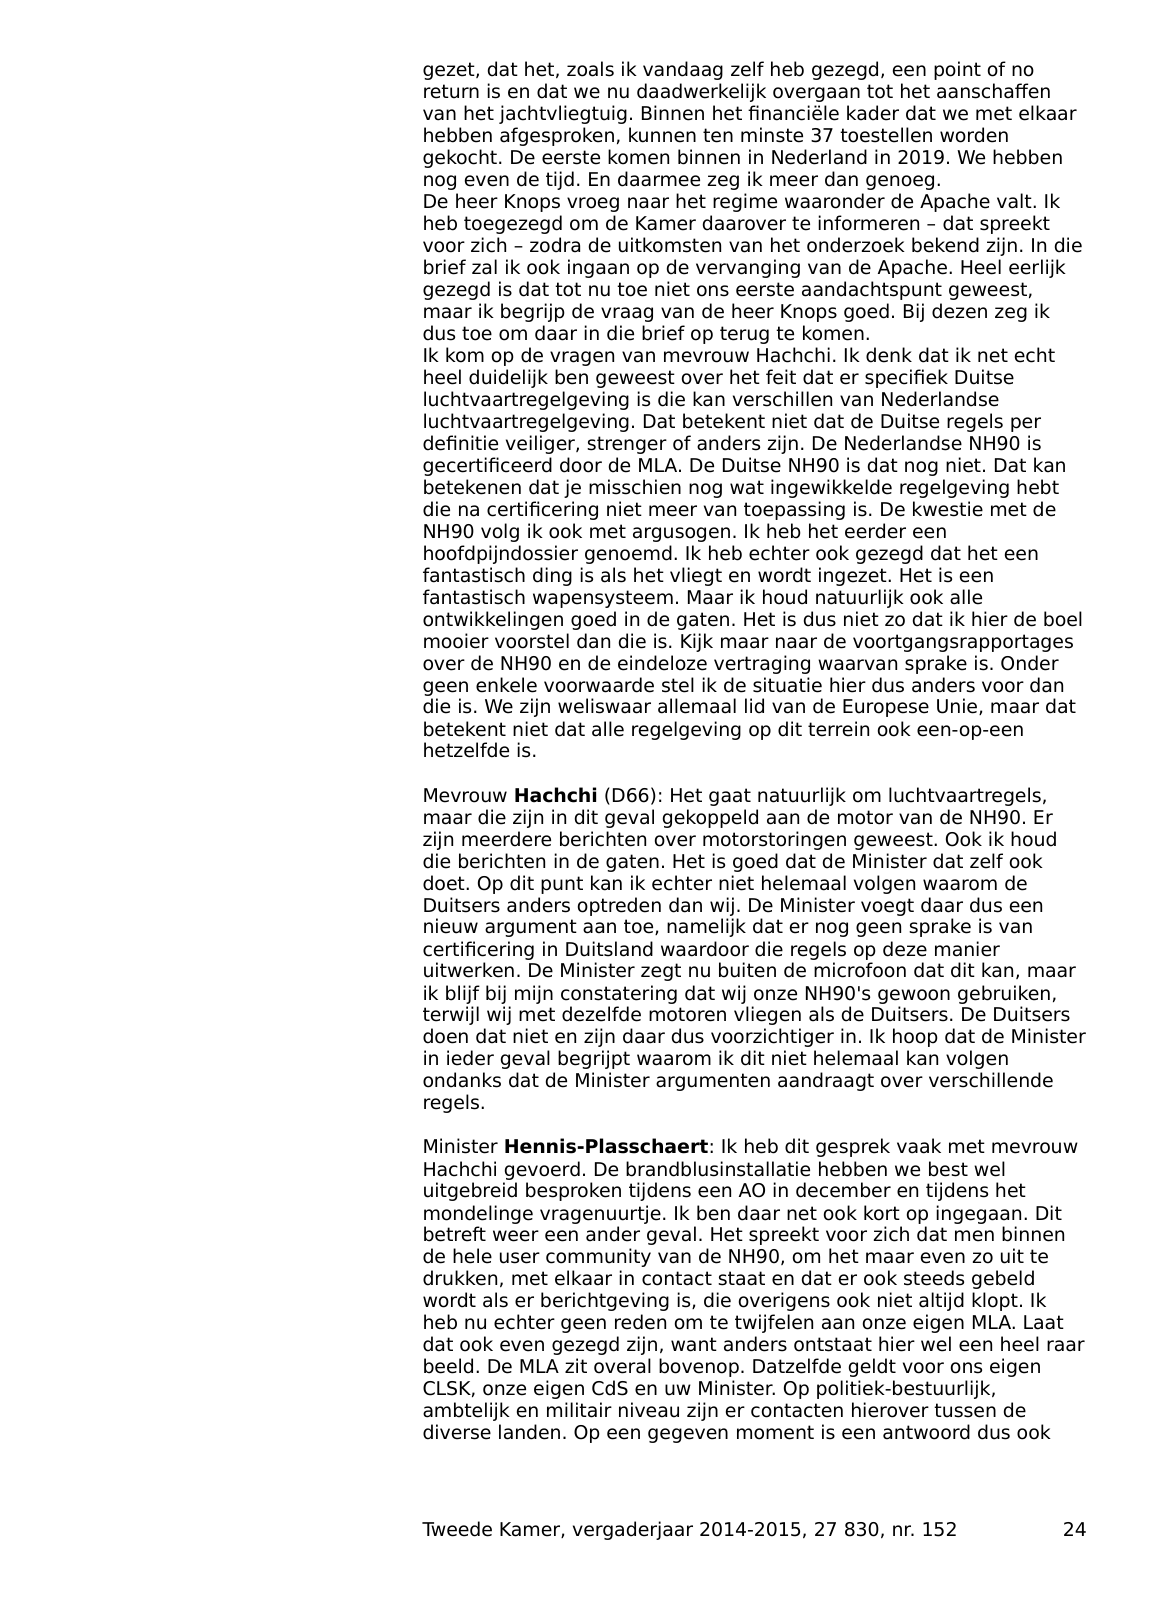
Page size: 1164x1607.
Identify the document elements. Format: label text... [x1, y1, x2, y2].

text Minister Hennis-Plasschaert: Ik heb dit gesprek vaak met mevrouw Hachchi gevoerd. De brandblusinstallatie hebben we best wel uitgebreid besproken tijdens een AO in december en tijdens het mondelinge vragenuurtje. Ik ben daar net ook kort op ingegaan. Dit betreft weer een ander geval. Het spreekt voor zich dat men binnen de hele user community van de NH90, om het maar even zo uit te drukken, met elkaar in contact staat en dat er ook steeds gebeld wordt als er berichtgeving is, die overigens ook niet altijd klopt. Ik heb nu echter geen reden om te twijfelen aan onze eigen MLA. Laat dat ook even gezegd zijn, want anders ontstaat hier wel een heel raar beeld. De MLA zit overal bovenop. Datzelfde geldt voor ons eigen CLSK, onze eigen CdS en uw Minister. Op politiek-bestuurlijk, ambtelijk en militair niveau zijn er contacten hierover tussen de diverse landen. Op een gegeven moment is een antwoord dus ook [422, 1136, 1087, 1444]
text De heer Knops vroeg naar het regime waaronder de Apache valt. Ik heb toegezegd om de Kamer daarover te informeren – dat spreekt voor zich – zodra de uitkomsten van het onderzoek bekend zijn. In die brief zal ik ook ingaan op de vervanging van de Apache. Heel eerlijk gezegd is dat tot nu toe niet ons eerste aandachtspunt geweest, maar ik begrijp de vraag van de heer Knops goed. Bij dezen zeg ik dus toe om daar in die brief op terug te komen. [422, 191, 1087, 345]
text Ik kom op de vragen van mevrouw Hachchi. Ik denk dat ik net echt heel duidelijk ben geweest over het feit dat er specifiek Duitse luchtvaartregelgeving is die kan verschillen van Nederlandse luchtvaartregelgeving. Dat betekent niet dat de Duitse regels per definitie veiliger, strenger of anders zijn. De Nederlandse NH90 is gecertificeerd door de MLA. De Duitse NH90 is dat nog niet. Dat kan betekenen dat je misschien nog wat ingewikkelde regelgeving hebt die na certificering niet meer van toepassing is. De kwestie met de NH90 volg ik ook met argusogen. Ik heb het eerder een hoofdpijndossier genoemd. Ik heb echter ook gezegd dat het een fantastisch ding is als het vliegt en wordt ingezet. Het is een fantastisch wapensysteem. Maar ik houd natuurlijk ook alle ontwikkelingen goed in de gaten. Het is dus niet zo dat ik hier de boel mooier voorstel dan die is. Kijk maar naar de voortgangsrapportages over de NH90 en de eindeloze vertraging waarvan sprake is. Onder geen enkele voorwaarde stel ik de situatie hier dus anders voor dan die is. We zijn weliswaar allemaal lid van de Europese Unie, maar dat betekent niet dat alle regelgeving op dit terrein ook een-op-een hetzelfde is. [422, 345, 1087, 762]
text Mevrouw Hachchi (D66): Het gaat natuurlijk om luchtvaartregels, maar die zijn in dit geval gekoppeld aan de motor van de NH90. Er zijn meerdere berichten over motorstoringen geweest. Ook ik houd die berichten in de gaten. Het is goed dat de Minister dat zelf ook doet. Op dit punt kan ik echter niet helemaal volgen waarom de Duitsers anders optreden dan wij. De Minister voegt daar dus een nieuw argument aan toe, namelijk dat er nog geen sprake is van certificering in Duitsland waardoor die regels op deze manier uitwerken. De Minister zegt nu buiten de microfoon dat dit kan, maar ik blijf bij mijn constatering dat wij onze NH90's gewoon gebruiken, terwijl wij met dezelfde motoren vliegen als de Duitsers. De Duitsers doen dat niet en zijn daar dus voorzichtiger in. Ik hoop dat de Minister in ieder geval begrijpt waarom ik dit niet helemaal kan volgen ondanks dat de Minister argumenten aandraagt over verschillende regels. [422, 784, 1087, 1114]
text gezet, dat het, zoals ik vandaag zelf heb gezegd, een point of no return is en dat we nu daadwerkelijk overgaan tot het aanschaffen van het jachtvliegtuig. Binnen het financiële kader dat we met elkaar hebben afgesproken, kunnen ten minste 37 toestellen worden gekocht. De eerste komen binnen in Nederland in 2019. We hebben nog even de tijd. En daarmee zeg ik meer dan genoeg. [422, 59, 1087, 191]
